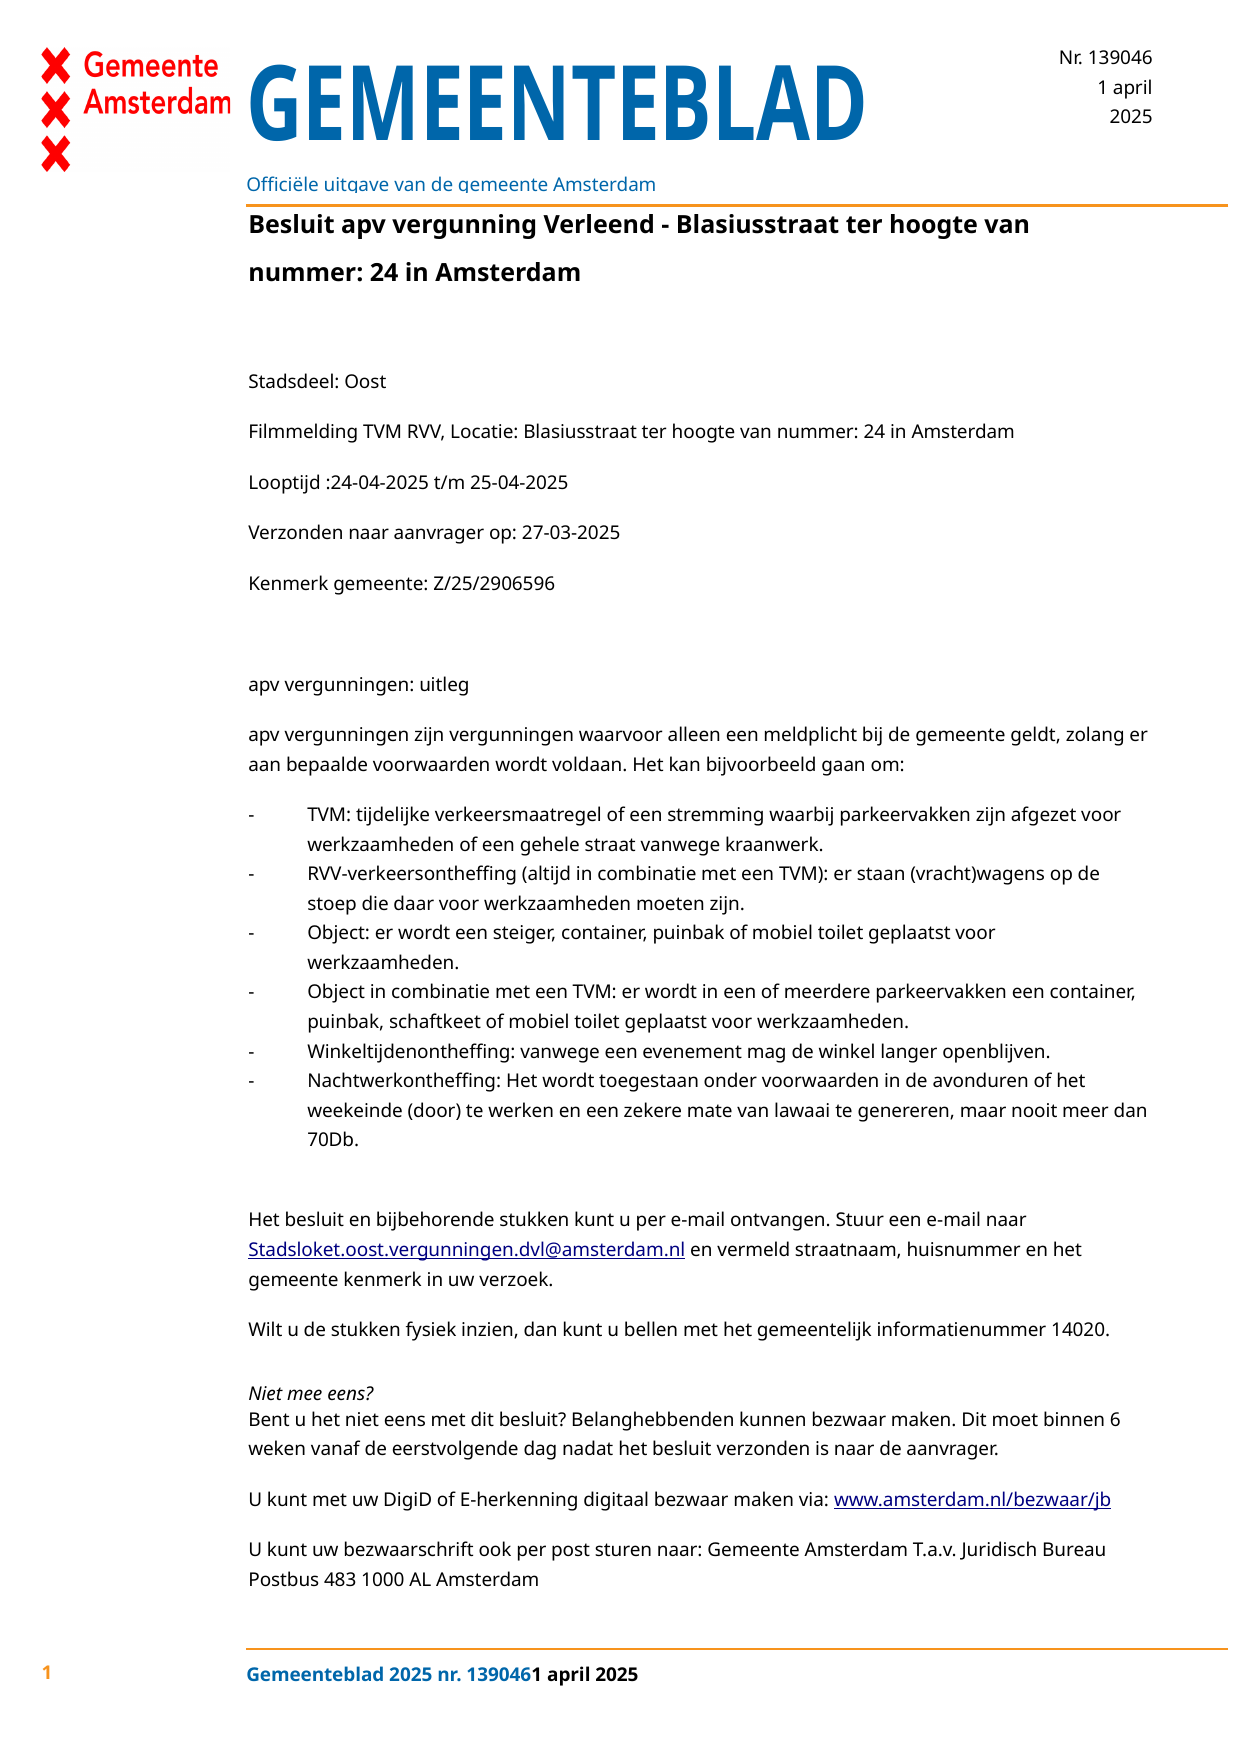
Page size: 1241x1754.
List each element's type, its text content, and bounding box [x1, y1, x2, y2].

text Looptijd :24-04-2025 t/m 25-04-2025 [248, 469, 1152, 495]
picture [41, 47, 231, 172]
list Object in combinatie met een TVM: er wordt in een of meerdere parkeervakken een container, puinbak, schaftkeet of mobiel toilet geplaatst voor werkzaamheden. [248, 979, 1152, 1034]
text Kenmerk gemeente: Z/25/2906596 [248, 570, 1152, 596]
text apv vergunningen: uitleg [248, 671, 1152, 697]
list TVM: tijdelijke verkeersmaatregel of een stremming waarbij parkeervakken zijn afgezet voor werkzaamheden of een gehele straat vanwege kraanwerk. [248, 801, 1152, 857]
text apv vergunningen zijn vergunningen waarvoor alleen een meldplicht bij de gemeente geldt, zolang er aan bepaalde voorwaarden wordt voldaan. Het kan bijvoorbeeld gaan om: [248, 721, 1152, 777]
list Winkeltijdenontheffing: vanwege een evenement mag de winkel langer openblijven. [248, 1038, 1152, 1064]
text Besluit apv vergunning Verleend - Blasiusstraat ter hoogte van nummer: 24 in Amsterdam [248, 207, 1152, 288]
text U kunt met uw DigiD of E-herkenning digitaal bezwaar maken via: www.amsterdam.nl/bezwaar/jb [248, 1486, 1152, 1512]
text Stadsdeel: Oost [248, 368, 1152, 394]
text Het besluit en bijbehorende stukken kunt u per e-mail ontvangen. Stuur een e-mail naar Stadsloket.oost.vergunningen.dvl@amsterdam.nl en vermeld straatnaam, huisnummer en het gemeente kenmerk in uw verzoek. [248, 1207, 1152, 1292]
text Filmmelding TVM RVV, Locatie: Blasiusstraat ter hoogte van nummer: 24 in Amsterdam [248, 419, 1152, 444]
list Nachtwerkontheffing: Het wordt toegestaan onder voorwaarden in de avonduren of het weekeinde (door) te werken en een zekere mate van lawaai te genereren, maar nooit meer dan 70Db. [248, 1067, 1152, 1152]
text Verzonden naar aanvrager op: 27-03-2025 [248, 519, 1152, 545]
text Bent u het niet eens met dit besluit? Belanghebbenden kunnen bezwaar maken. Dit moet binnen 6 weken vanaf de eerstvolgende dag nadat het besluit verzonden is naar de aanvrager. [248, 1406, 1152, 1461]
text U kunt uw bezwaarschrift ook per post sturen naar: Gemeente Amsterdam T.a.v. Juridisch Bureau Postbus 483 1000 AL Amsterdam [248, 1536, 1152, 1592]
list RVV-verkeersontheffing (altijd in combinatie met een TVM): er staan (vracht)wagens op de stoep die daar voor werkzaamheden moeten zijn. [248, 860, 1152, 916]
text Niet mee eens? [248, 1380, 1152, 1406]
text Wilt u de stukken fysiek inzien, dan kunt u bellen met het gemeentelijk informatienummer 14020. [248, 1316, 1152, 1342]
list Object: er wordt een steiger, container, puinbak of mobiel toilet geplaatst voor werkzaamheden. [248, 919, 1152, 975]
